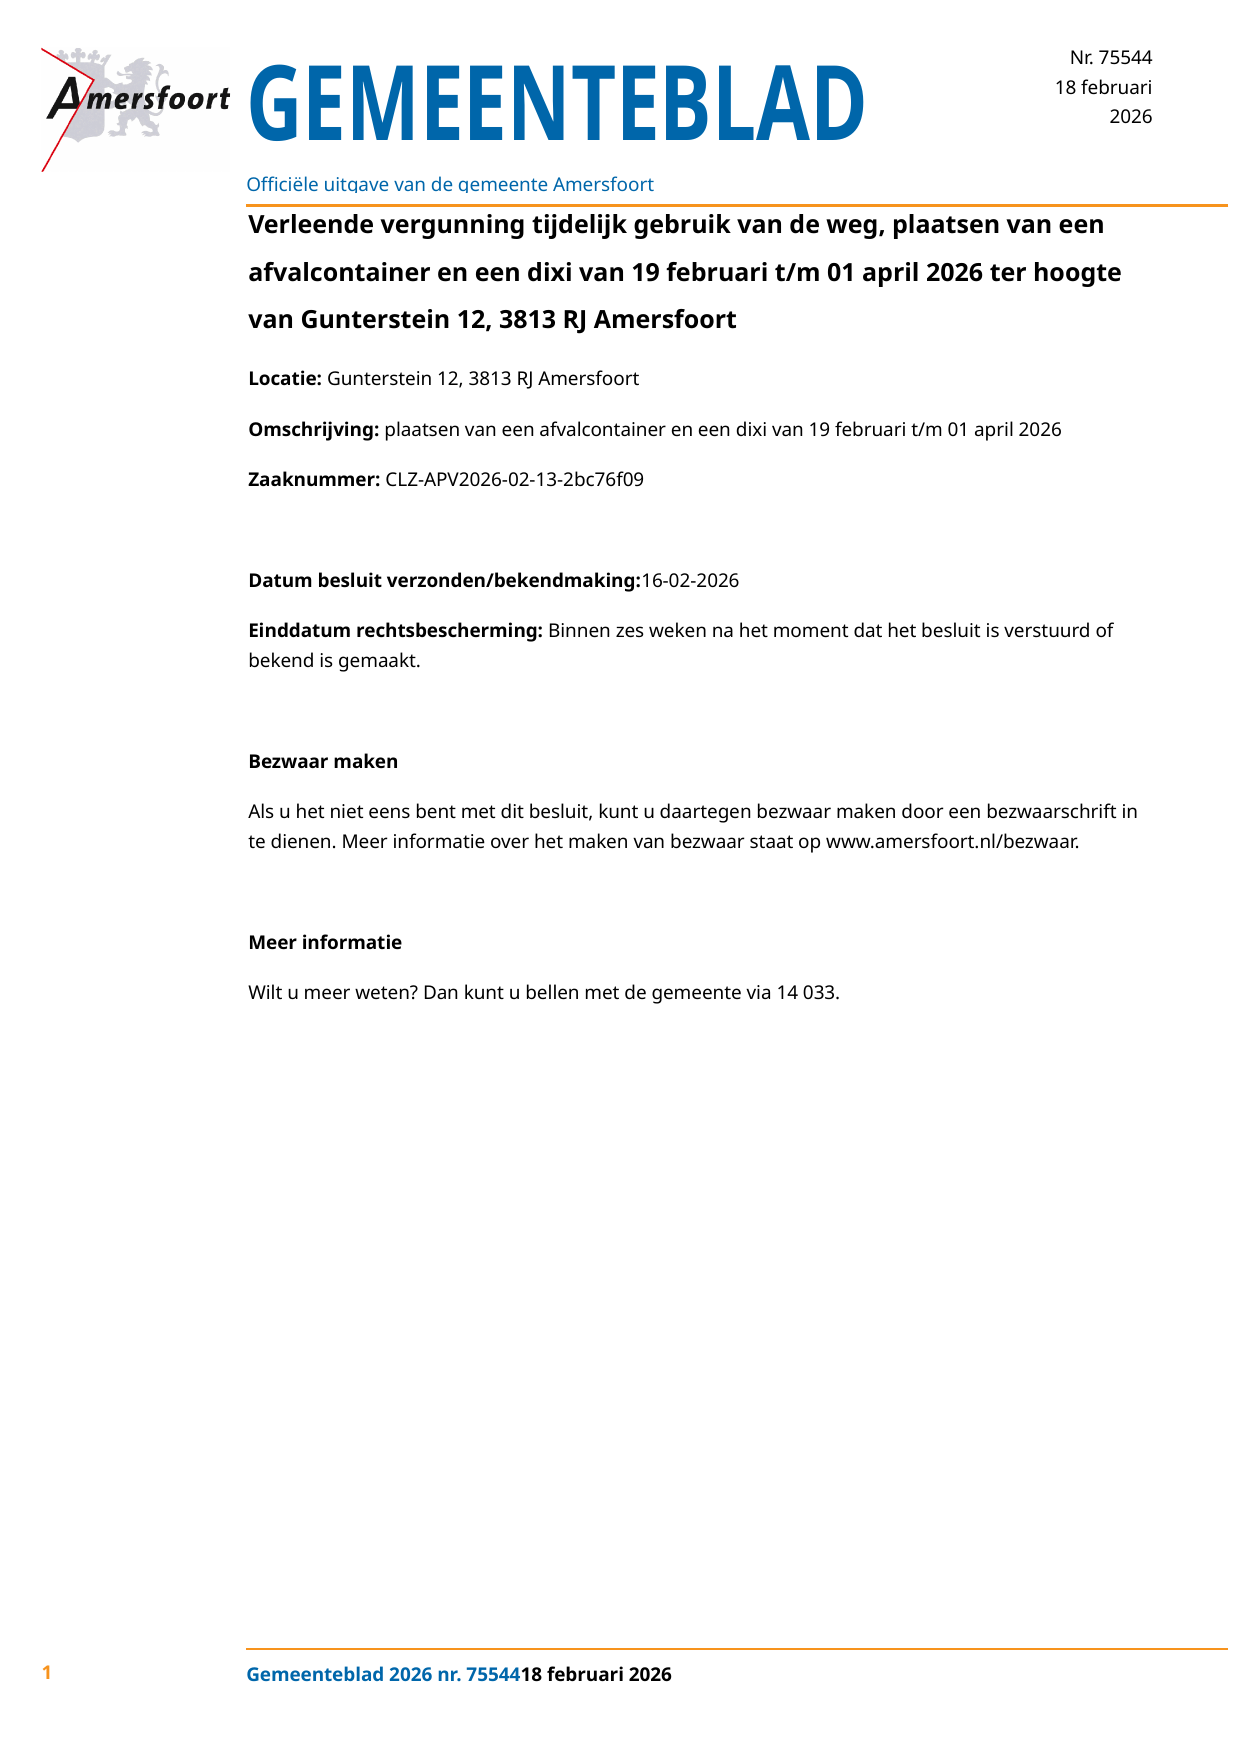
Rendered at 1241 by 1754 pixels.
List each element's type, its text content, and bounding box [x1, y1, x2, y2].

text Einddatum rechtsbescherming: Binnen zes weken na het moment dat het besluit is verstuurd of bekend is gemaakt. [248, 618, 1152, 673]
text Als u het niet eens bent met dit besluit, kunt u daartegen bezwaar maken door een bezwaarschrift in te dienen. Meer informatie over het maken van bezwaar staat op www.amersfoort.nl/bezwaar. [248, 798, 1152, 854]
text Datum besluit verzonden/bekendmaking:16-02-2026 [248, 567, 1152, 593]
text Omschrijving: plaatsen van een afvalcontainer en een dixi van 19 februari t/m 01 april 2026 [248, 416, 1152, 442]
text Verleende vergunning tijdelijk gebruik van de weg, plaatsen van een afvalcontainer en een dixi van 19 februari t/m 01 april 2026 ter hoogte van Gunterstein 12, 3813 RJ Amersfoort [248, 207, 1152, 336]
text Locatie: Gunterstein 12, 3813 RJ Amersfoort [248, 366, 1152, 391]
text Meer informatie [248, 929, 1152, 954]
text Zaaknummer: CLZ-APV2026-02-13-2bc76f09 [248, 466, 1152, 492]
picture [41, 47, 231, 172]
text Wilt u meer weten? Dan kunt u bellen met de gemeente via 14 033. [248, 979, 1152, 1005]
text Bezwaar maken [248, 748, 1152, 774]
